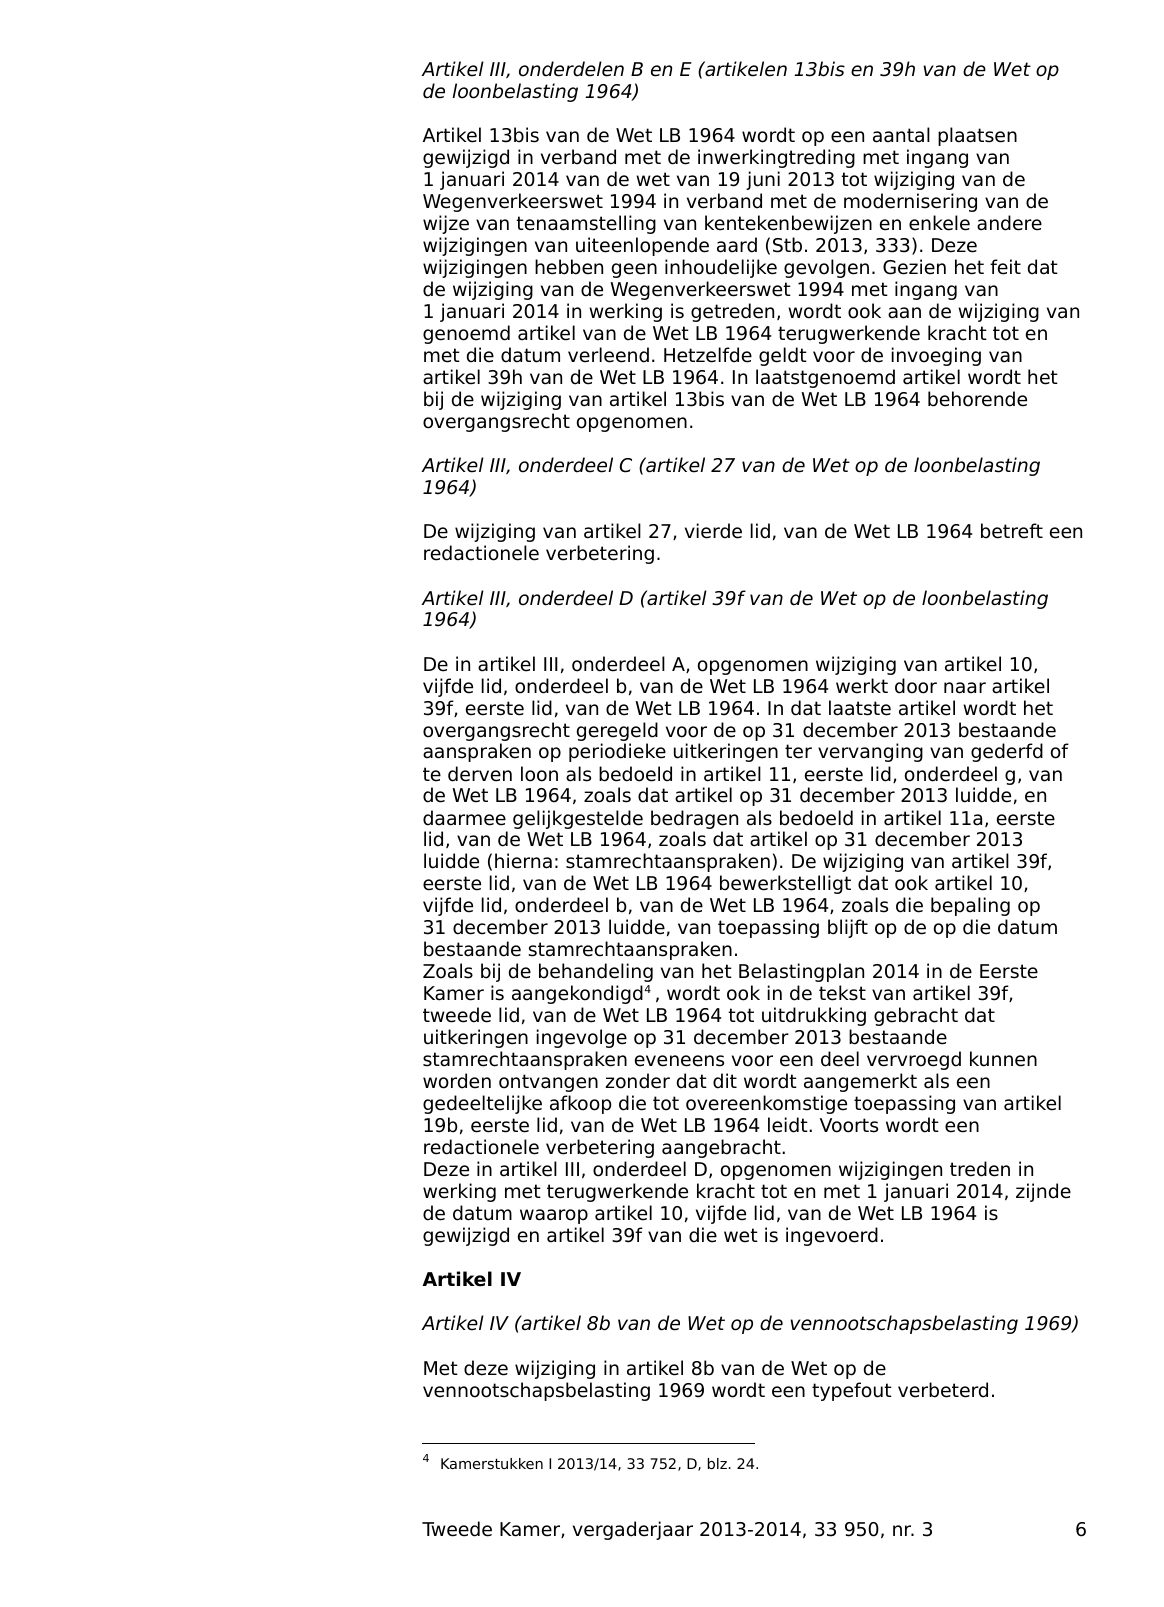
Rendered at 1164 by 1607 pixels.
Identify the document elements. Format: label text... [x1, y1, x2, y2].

text Met deze wijziging in artikel 8b van de Wet op de vennootschapsbelasting 1969 wordt een typefout verbeterd. [422, 1357, 1087, 1401]
text Zoals bij de behandeling van het Belastingplan 2014 in de Eerste Kamer is aangekondigd, wordt ook in de tekst van artikel 39f, tweede lid, van de Wet LB 1964 tot uitdrukking gebracht dat uitkeringen ingevolge op 31 december 2013 bestaande stamrechtaanspraken eveneens voor een deel vervroegd kunnen worden ontvangen zonder dat dit wordt aangemerkt als een gedeeltelijke afkoop die tot overeenkomstige toepassing van artikel 19b, eerste lid, van de Wet LB 1964 leidt. Voorts wordt een redactionele verbetering aangebracht. [422, 961, 1087, 1159]
text De in artikel III, onderdeel A, opgenomen wijziging van artikel 10, vijfde lid, onderdeel b, van de Wet LB 1964 werkt door naar artikel 39f, eerste lid, van de Wet LB 1964. In dat laatste artikel wordt het overgangsrecht geregeld voor de op 31 december 2013 bestaande aanspraken op periodieke uitkeringen ter vervanging van gederfd of te derven loon als bedoeld in artikel 11, eerste lid, onderdeel g, van de Wet LB 1964, zoals dat artikel op 31 december 2013 luidde, en daarmee gelijkgestelde bedragen als bedoeld in artikel 11a, eerste lid, van de Wet LB 1964, zoals dat artikel op 31 december 2013 luidde (hierna: stamrechtaanspraken). De wijziging van artikel 39f, eerste lid, van de Wet LB 1964 bewerkstelligt dat ook artikel 10, vijfde lid, onderdeel b, van de Wet LB 1964, zoals die bepaling op 31 december 2013 luidde, van toepassing blijft op de op die datum bestaande stamrechtaanspraken. [422, 653, 1087, 961]
subtitle Artikel IV [422, 1269, 1087, 1291]
text Deze in artikel III, onderdeel D, opgenomen wijzigingen treden in werking met terugwerkende kracht tot en met 1 januari 2014, zijnde de datum waarop artikel 10, vijfde lid, van de Wet LB 1964 is gewijzigd en artikel 39f van die wet is ingevoerd. [422, 1159, 1087, 1247]
subtitle Artikel III, onderdeel D (artikel 39f van de Wet op de loonbelasting 1964) [422, 587, 1087, 631]
text Artikel 13bis van de Wet LB 1964 wordt op een aantal plaatsen gewijzigd in verband met de inwerkingtreding met ingang van 1 januari 2014 van de wet van 19 juni 2013 tot wijziging van de Wegenverkeerswet 1994 in verband met de modernisering van de wijze van tenaamstelling van kentekenbewijzen en enkele andere wijzigingen van uiteenlopende aard (Stb. 2013, 333). Deze wijzigingen hebben geen inhoudelijke gevolgen. Gezien het feit dat de wijziging van de Wegenverkeerswet 1994 met ingang van 1 januari 2014 in werking is getreden, wordt ook aan de wijziging van genoemd artikel van de Wet LB 1964 terugwerkende kracht tot en met die datum verleend. Hetzelfde geldt voor de invoeging van artikel 39h van de Wet LB 1964. In laatstgenoemd artikel wordt het bij de wijziging van artikel 13bis van de Wet LB 1964 behorende overgangsrecht opgenomen. [422, 125, 1087, 433]
text De wijziging van artikel 27, vierde lid, van de Wet LB 1964 betreft een redactionele verbetering. [422, 521, 1087, 565]
subtitle Artikel IV (artikel 8b van de Wet op de vennootschapsbelasting 1969) [422, 1313, 1087, 1335]
subtitle Artikel III, onderdelen B en E (artikelen 13bis en 39h van de Wet op de loonbelasting 1964) [422, 59, 1087, 103]
subtitle Artikel III, onderdeel C (artikel 27 van de Wet op de loonbelasting 1964) [422, 455, 1087, 499]
text Kamerstukken I 2013/14, 33 752, D, blz. 24. [422, 1452, 1087, 1474]
